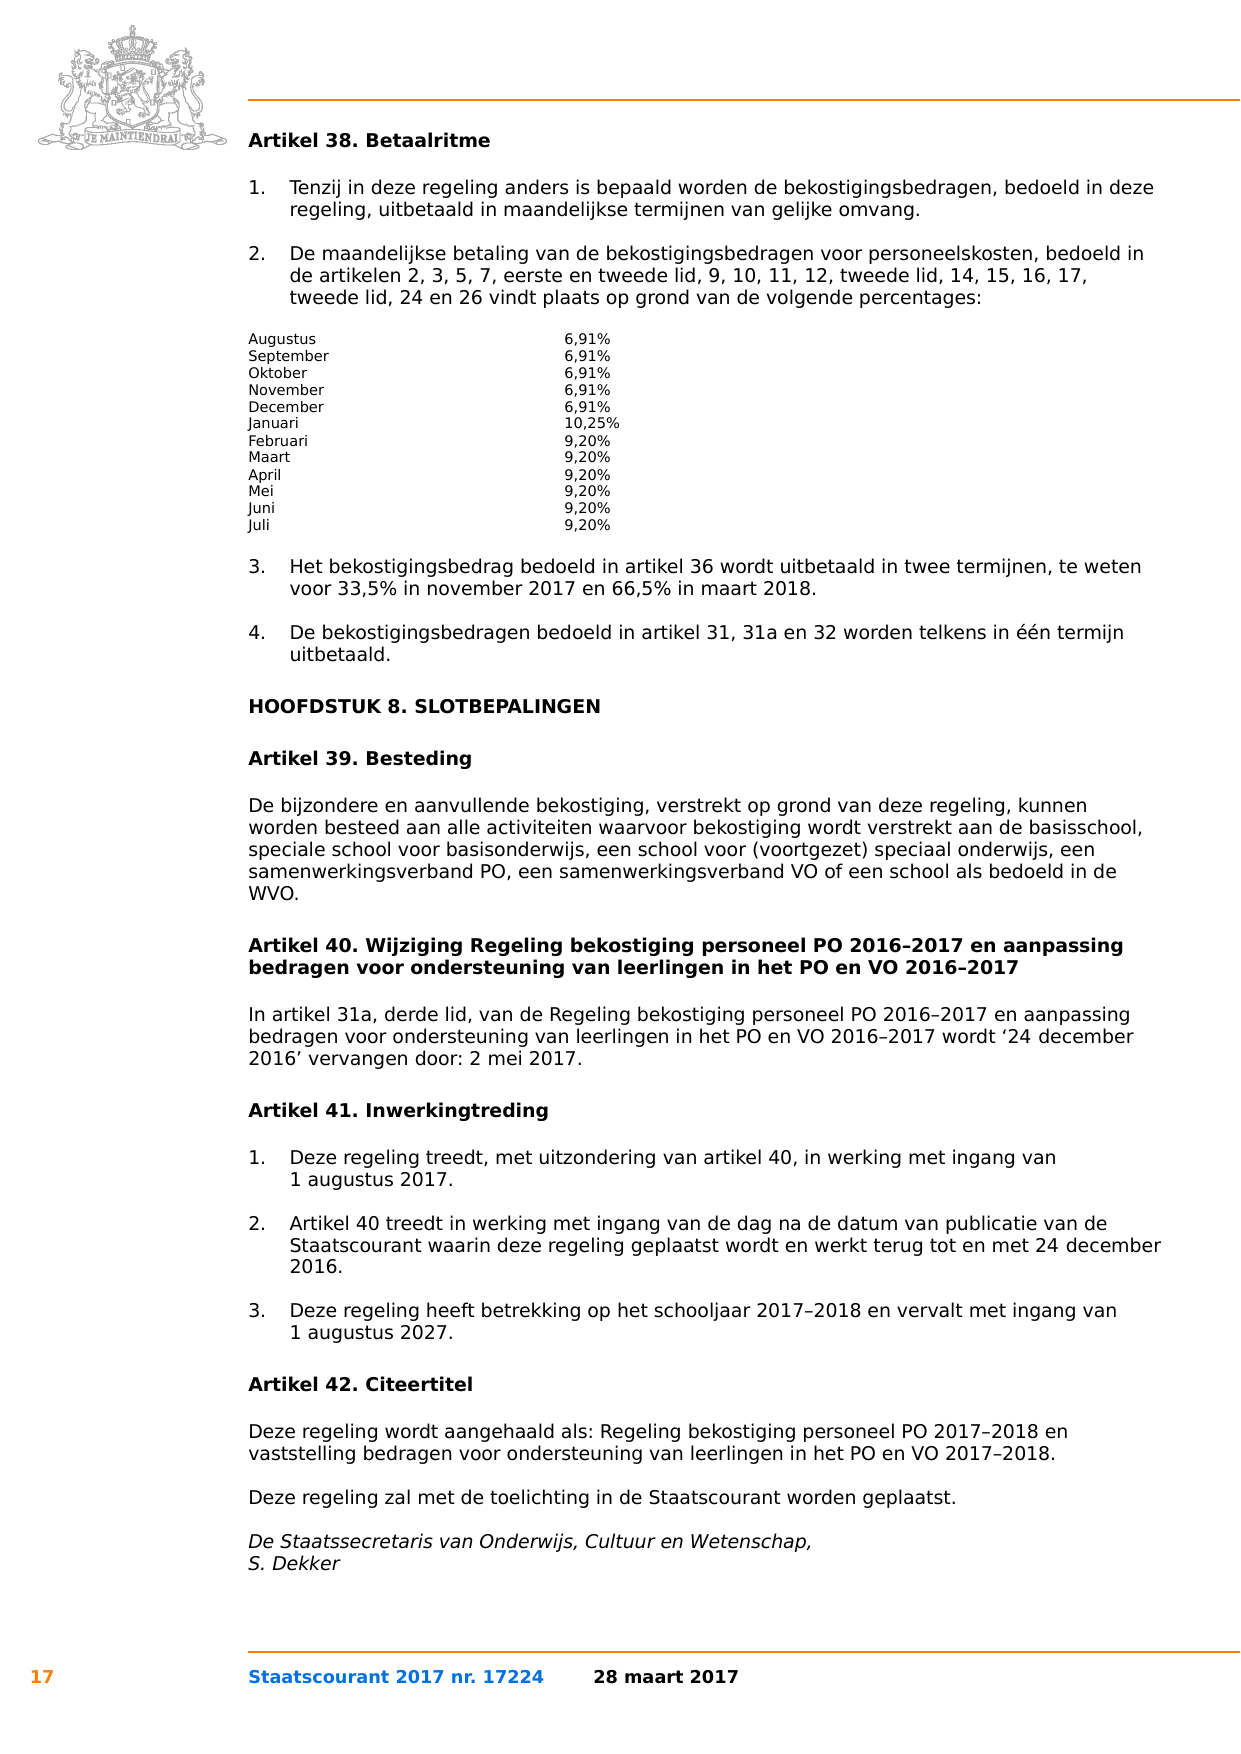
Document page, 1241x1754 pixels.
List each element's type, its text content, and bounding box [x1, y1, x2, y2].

subtitle Artikel 42. Citeertitel [248, 1374, 1163, 1396]
table_cell Maart [248, 449, 558, 466]
text Deze regeling wordt aangehaald als: Regeling bekostiging personeel PO 2017–2018 en vaststelling bedragen voor ondersteuning van leerlingen in het PO en VO 2017–2018. [248, 1421, 1163, 1465]
table_cell 9,20% [558, 433, 1163, 449]
table_cell Februari [248, 433, 558, 449]
text 3. Het bekostigingsbedrag bedoeld in artikel 36 wordt uitbetaald in twee termijnen, te weten voor 33,5% in november 2017 en 66,5% in maart 2018. [248, 556, 1163, 600]
text 4. De bekostigingsbedragen bedoeld in artikel 31, 31a en 32 worden telkens in één termijn uitbetaald. [248, 622, 1163, 666]
text 1. Deze regeling treedt, met uitzondering van artikel 40, in werking met ingang van 1 augustus 2017. [248, 1147, 1163, 1191]
table_cell December [248, 399, 558, 415]
table_cell 9,20% [558, 483, 1163, 500]
table_cell 9,20% [558, 517, 1163, 534]
text 1. Tenzij in deze regeling anders is bepaald worden de bekostigingsbedragen, bedoeld in deze regeling, uitbetaald in maandelijkse termijnen van gelijke omvang. [248, 177, 1163, 221]
subtitle Artikel 41. Inwerkingtreding [248, 1100, 1163, 1122]
table_cell 9,20% [558, 500, 1163, 517]
text De bijzondere en aanvullende bekostiging, verstrekt op grond van deze regeling, kunnen worden besteed aan alle activiteiten waarvoor bekostiging wordt verstrekt aan de basisschool, speciale school voor basisonderwijs, een school voor (voortgezet) speciaal onderwijs, een samenwerkingsverband PO, een samenwerkingsverband VO of een school als bedoeld in de WVO. [248, 795, 1163, 905]
table_cell 10,25% [558, 415, 1163, 432]
table_cell September [248, 348, 558, 364]
table_cell Juli [248, 517, 558, 534]
table_cell Oktober [248, 365, 558, 381]
subtitle Artikel 40. Wijziging Regeling bekostiging personeel PO 2016–2017 en aanpassing bedragen voor ondersteuning van leerlingen in het PO en VO 2016–2017 [248, 935, 1163, 979]
table_cell 9,20% [558, 466, 1163, 483]
text 3. Deze regeling heeft betrekking op het schooljaar 2017–2018 en vervalt met ingang van 1 augustus 2027. [248, 1300, 1163, 1344]
table_cell 6,91% [558, 365, 1163, 381]
subtitle Artikel 39. Besteding [248, 748, 1163, 770]
table_header Augustus [248, 331, 558, 347]
table_cell Juni [248, 500, 558, 517]
table_header 6,91% [558, 331, 1163, 347]
text 2. Artikel 40 treedt in werking met ingang van de dag na de datum van publicatie van de Staatscourant waarin deze regeling geplaatst wordt en werkt terug tot en met 24 december 2016. [248, 1212, 1163, 1278]
text Deze regeling zal met de toelichting in de Staatscourant worden geplaatst. [248, 1487, 1163, 1509]
subtitle Artikel 38. Betaalritme [248, 130, 1163, 152]
table_cell Mei [248, 483, 558, 500]
table_cell 6,91% [558, 381, 1163, 398]
table_cell Januari [248, 415, 558, 432]
picture [38, 25, 227, 150]
table_cell 9,20% [558, 449, 1163, 466]
table_cell 6,91% [558, 399, 1163, 415]
table_cell April [248, 466, 558, 483]
text De Staatssecretaris van Onderwijs, Cultuur en Wetenschap, S. Dekker [248, 1531, 1163, 1575]
subtitle HOOFDSTUK 8. SLOTBEPALINGEN [248, 696, 1163, 718]
table_cell 6,91% [558, 348, 1163, 364]
text 2. De maandelijkse betaling van de bekostigingsbedragen voor personeelskosten, bedoeld in de artikelen 2, 3, 5, 7, eerste en tweede lid, 9, 10, 11, 12, tweede lid, 14, 15, 16, 17, tweede lid, 24 en 26 vindt plaats op grond van de volgende percentages: [248, 243, 1163, 309]
text In artikel 31a, derde lid, van de Regeling bekostiging personeel PO 2016–2017 en aanpassing bedragen voor ondersteuning van leerlingen in het PO en VO 2016–2017 wordt ‘24 december 2016’ vervangen door: 2 mei 2017. [248, 1004, 1163, 1070]
table_cell November [248, 381, 558, 398]
